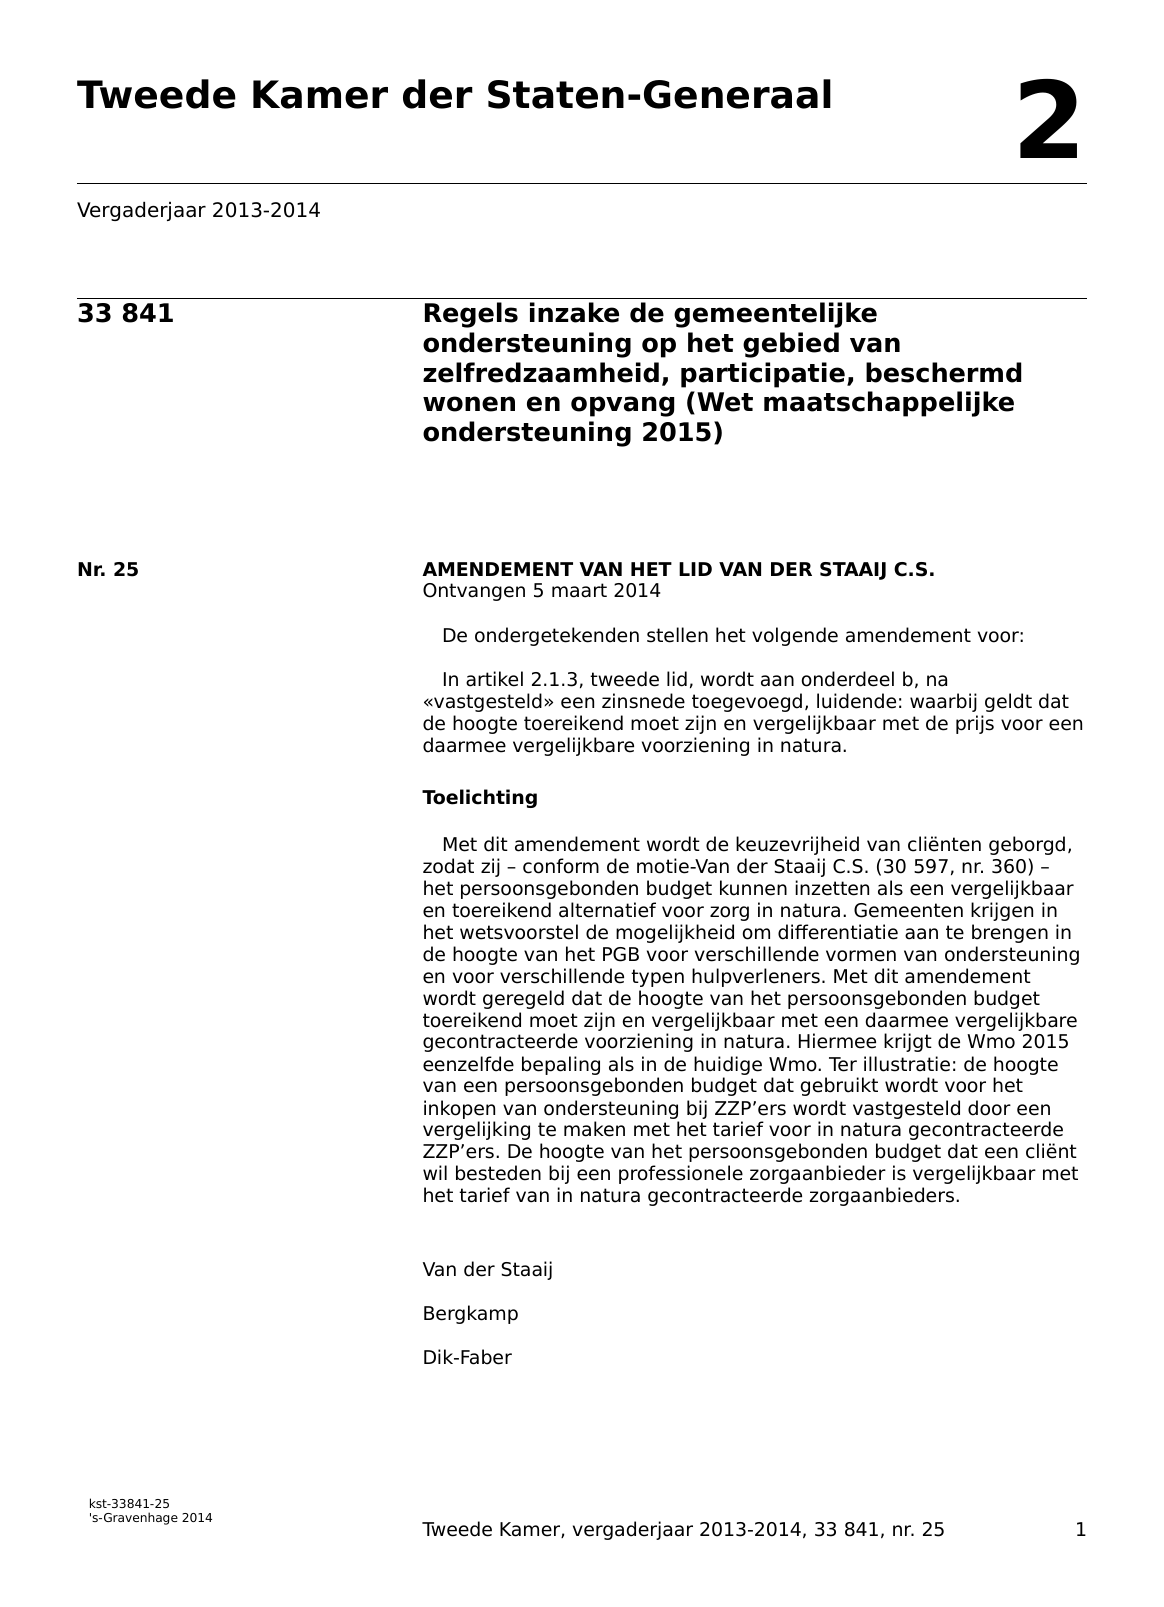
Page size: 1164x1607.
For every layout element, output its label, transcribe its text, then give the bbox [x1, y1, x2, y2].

text Met dit amendement wordt de keuzevrijheid van cliënten geborgd, zodat zij – conform de motie-Van der Staaij C.S. (30 597, nr. 360) – het persoonsgebonden budget kunnen inzetten als een vergelijkbaar en toereikend alternatief voor zorg in natura. Gemeenten krijgen in het wetsvoorstel de mogelijkheid om differentiatie aan te brengen in de hoogte van het PGB voor verschillende vormen van ondersteuning en voor verschillende typen hulpverleners. Met dit amendement wordt geregeld dat de hoogte van het persoonsgebonden budget toereikend moet zijn en vergelijkbaar met een daarmee vergelijkbare gecontracteerde voorziening in natura. Hiermee krijgt de Wmo 2015 eenzelfde bepaling als in de huidige Wmo. Ter illustratie: de hoogte van een persoonsgebonden budget dat gebruikt wordt voor het inkopen van ondersteuning bij ZZP’ers wordt vastgesteld door een vergelijking te maken met het tarief voor in natura gecontracteerde ZZP’ers. De hoogte van het persoonsgebonden budget dat een cliënt wil besteden bij een professionele zorgaanbieder is vergelijkbaar met het tarief van in natura gecontracteerde zorgaanbieders. [422, 834, 1087, 1207]
subtitle Toelichting [422, 787, 1087, 809]
text Ontvangen 5 maart 2014 [422, 580, 1087, 602]
table_header 2 [886, 59, 1087, 183]
subtitle Nr. 25 AMENDEMENT VAN HET LID VAN DER STAAIJ C.S. [77, 558, 1087, 580]
text De ondergetekenden stellen het volgende amendement voor: [422, 624, 1087, 647]
table_cell Vergaderjaar 2013-2014 [77, 184, 1087, 298]
subtitle 33 841 Regels inzake de gemeentelijke ondersteuning op het gebied van zelfredzaamheid, participatie, beschermd wonen en opvang (Wet maatschappelijke ondersteuning 2015) [77, 299, 1087, 447]
text In artikel 2.1.3, tweede lid, wordt aan onderdeel b, na «vastgesteld» een zinsnede toegevoegd, luidende: waarbij geldt dat de hoogte toereikend moet zijn en vergelijkbaar met de prijs voor een daarmee vergelijkbare voorziening in natura. [422, 669, 1087, 757]
table_header Tweede Kamer der Staten-Generaal [77, 59, 886, 183]
text kst-33841-25 [88, 1497, 323, 1511]
text Van der Staaij Bergkamp Dik-Faber [422, 1237, 1087, 1369]
text 's-Gravenhage 2014 [88, 1511, 323, 1525]
